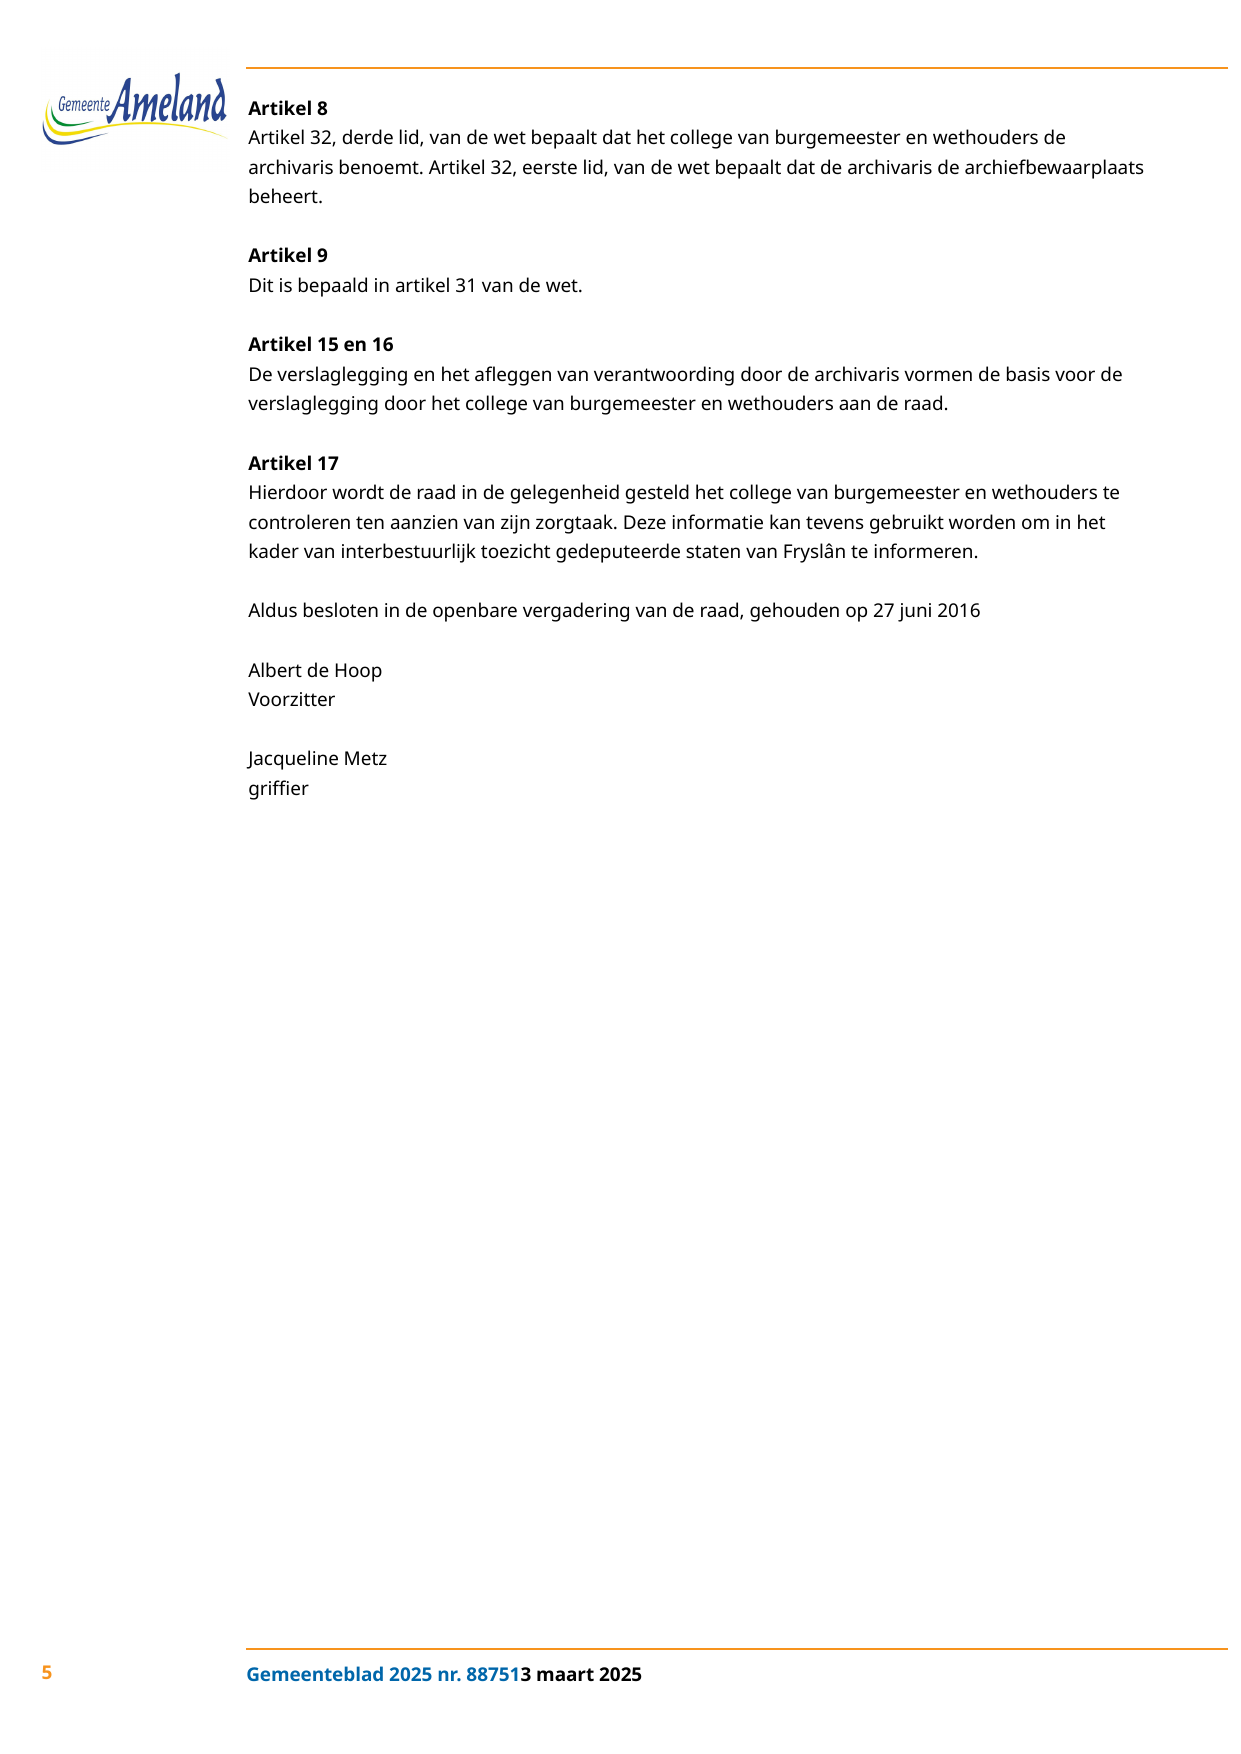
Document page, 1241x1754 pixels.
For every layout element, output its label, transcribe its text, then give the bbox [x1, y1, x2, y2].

text Voorzitter [248, 686, 1152, 712]
text Artikel 8 [248, 95, 1152, 121]
text Hierdoor wordt de raad in de gelegenheid gesteld het college van burgemeester en wethouders te controleren ten aanzien van zijn zorgtaak. Deze informatie kan tevens gebruikt worden om in het kader van interbestuurlijk toezicht gedeputeerde staten van Fryslân te informeren. [248, 479, 1152, 564]
text Dit is bepaald in artikel 31 van de wet. [248, 272, 1152, 298]
text Aldus besloten in de openbare vergadering van de raad, gehouden op 27 juni 2016 [248, 598, 1152, 623]
text Jacqueline Metz [248, 746, 1152, 771]
text Artikel 32, derde lid, van de wet bepaalt dat het college van burgemeester en wethouders de archivaris benoemt. Artikel 32, eerste lid, van de wet bepaalt dat de archivaris de archiefbewaarplaats beheert. [248, 124, 1152, 209]
text Artikel 9 [248, 243, 1152, 268]
picture [41, 47, 231, 172]
text Artikel 17 [248, 450, 1152, 476]
text griffier [248, 775, 1152, 801]
text Albert de Hoop [248, 657, 1152, 683]
text Artikel 15 en 16 [248, 331, 1152, 357]
text De verslaglegging en het afleggen van verantwoording door de archivaris vormen de basis voor de verslaglegging door het college van burgemeester en wethouders aan de raad. [248, 361, 1152, 416]
